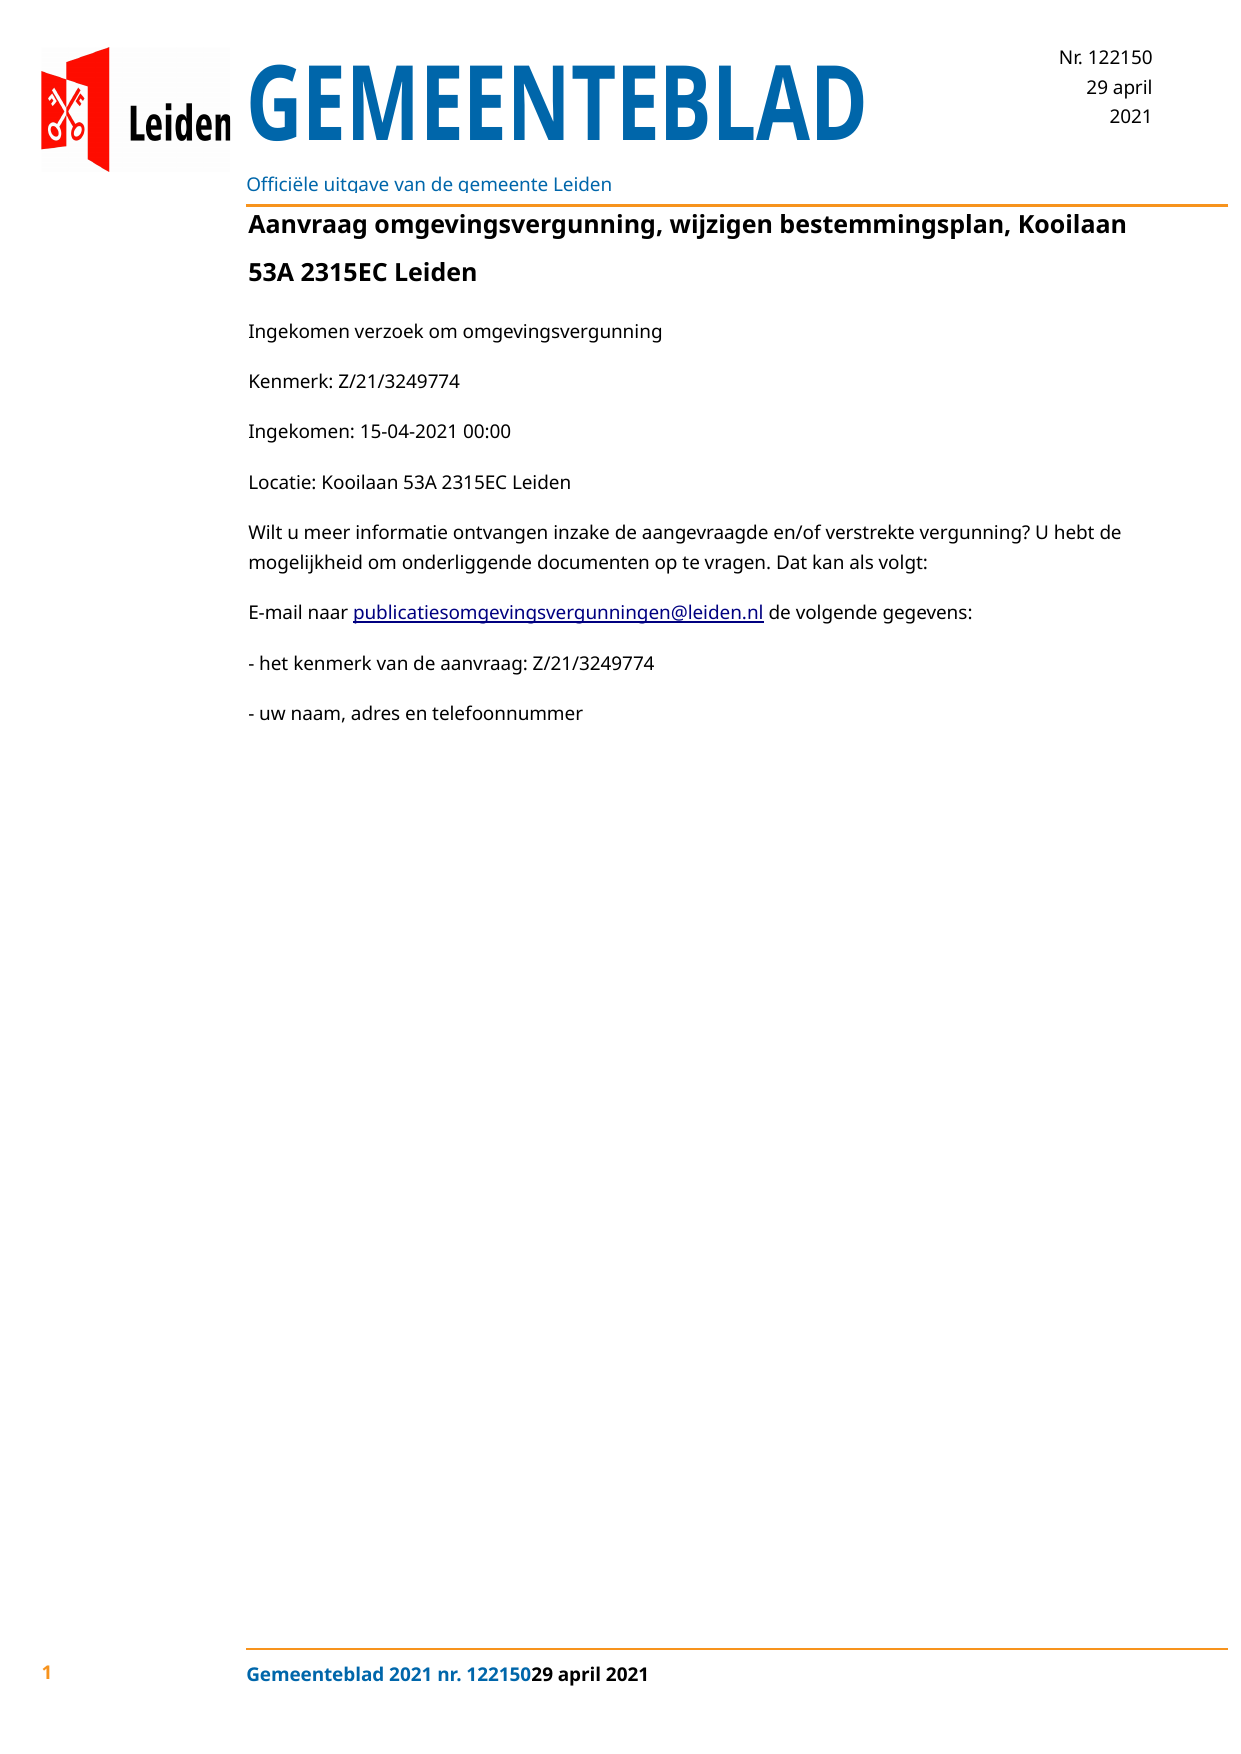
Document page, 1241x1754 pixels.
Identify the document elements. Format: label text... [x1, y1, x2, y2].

text Ingekomen verzoek om omgevingsvergunning [248, 318, 1152, 344]
text - het kenmerk van de aanvraag: Z/21/3249774 [248, 650, 1152, 676]
text Kenmerk: Z/21/3249774 [248, 368, 1152, 394]
picture [41, 47, 231, 172]
text Ingekomen: 15-04-2021 00:00 [248, 419, 1152, 444]
text Wilt u meer informatie ontvangen inzake de aangevraagde en/of verstrekte vergunning? U hebt de mogelijkheid om onderliggende documenten op te vragen. Dat kan als volgt: [248, 519, 1152, 575]
text Locatie: Kooilaan 53A 2315EC Leiden [248, 469, 1152, 495]
text Aanvraag omgevingsvergunning, wijzigen bestemmingsplan, Kooilaan 53A 2315EC Leiden [248, 207, 1152, 288]
text - uw naam, adres en telefoonnummer [248, 700, 1152, 726]
text E-mail naar publicatiesomgevingsvergunningen@leiden.nl de volgende gegevens: [248, 599, 1152, 625]
